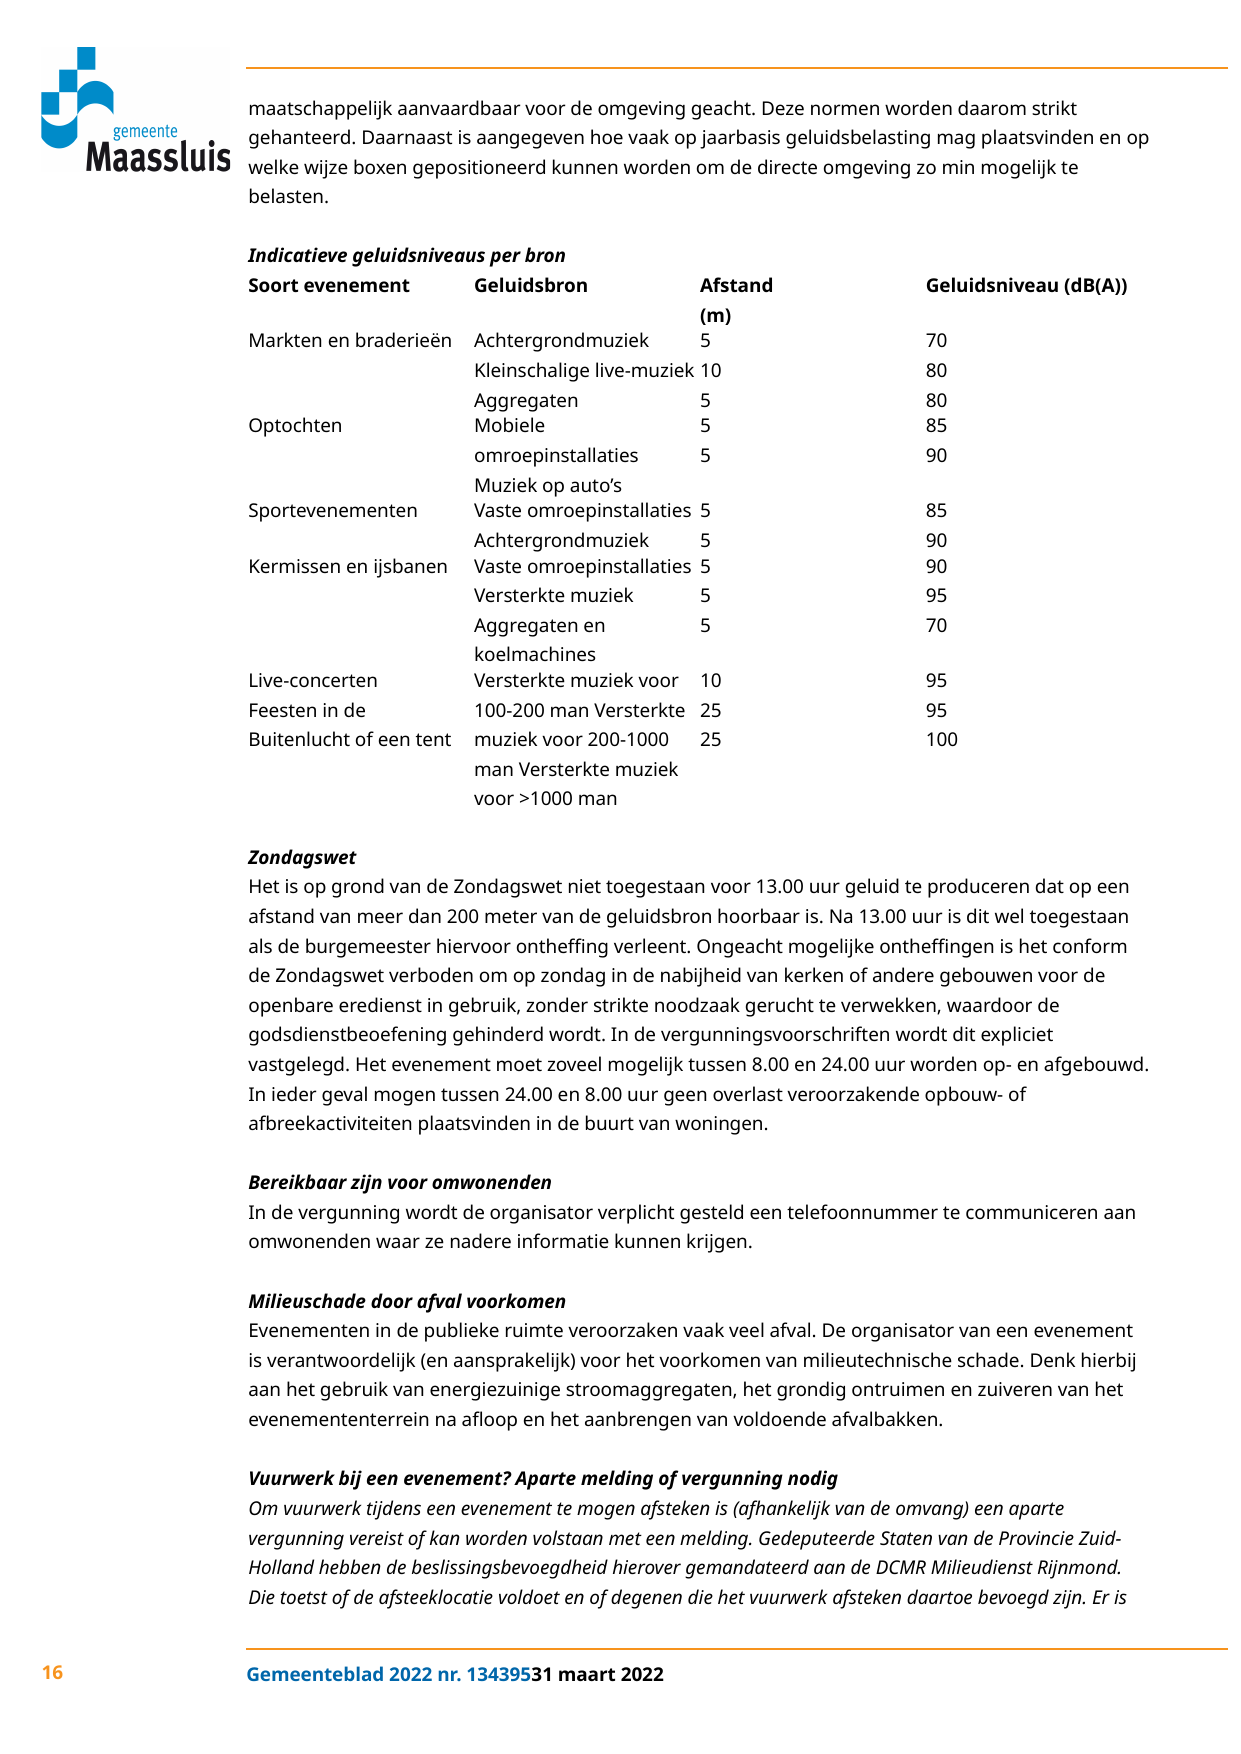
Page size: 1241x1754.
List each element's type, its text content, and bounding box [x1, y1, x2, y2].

table_cell Versterkte muziek voor 100-200 man Versterkte muziek voor 200-1000 man Versterkte muziek voor >1000 man [474, 667, 700, 811]
table_cell Markten en braderieën [248, 328, 474, 413]
table_cell 90 95 70 [926, 553, 1152, 667]
table_header Geluidsniveau (dB(A)) [926, 273, 1152, 328]
text Milieuschade door afval voorkomen [248, 1288, 1152, 1314]
picture [41, 47, 231, 172]
table_cell 10 25 25 [700, 667, 926, 811]
table_cell 70 80 80 [926, 328, 1152, 413]
picture [41, 47, 77, 92]
table_header Afstand (m) [700, 273, 926, 328]
table_cell Vaste omroepinstallaties Versterkte muziek Aggregaten en koelmachines [474, 553, 700, 667]
text maatschappelijk aanvaardbaar voor de omgeving geacht. Deze normen worden daarom strikt gehanteerd. Daarnaast is aangegeven hoe vaak op jaarbasis geluidsbelasting mag plaatsvinden en op welke wijze boxen gepositioneerd kunnen worden om de directe omgeving zo min mogelijk te belasten. [248, 95, 1152, 209]
table_header Vuurwerk bij een evenement? Aparte melding of vergunning nodig Om vuurwerk tijdens een evenement te mogen afsteken is (afhankelijk van de omvang) een aparte vergunning vereist of kan worden volstaan met een melding. Gedeputeerde Staten van de Provincie Zuid-Holland hebben de beslissingsbevoegdheid hierover gemandateerd aan de DCMR Milieudienst Rijnmond. Die toetst of de afsteeklocatie voldoet en of degenen die het vuurwerk afsteken daartoe bevoegd zijn. Er is [248, 1466, 1152, 1609]
text Indicatieve geluidsniveaus per bron [248, 243, 1152, 268]
table_cell Sportevenementen [248, 498, 474, 553]
text Zondagswet [248, 844, 1152, 870]
table_cell 95 95 100 [926, 667, 1152, 811]
table_cell 5 10 5 [700, 328, 926, 413]
table_cell 5 5 5 [700, 553, 926, 667]
text Bereikbaar zijn voor omwonenden [248, 1169, 1152, 1195]
text In de vergunning wordt de organisator verplicht gesteld een telefoonnummer te communiceren aan omwonenden waar ze nadere informatie kunnen krijgen. [248, 1199, 1152, 1254]
table_header Geluidsbron [474, 273, 700, 328]
table_cell 85 90 [926, 498, 1152, 553]
table_header Soort evenement [248, 273, 474, 328]
text Het is op grond van de Zondagswet niet toegestaan voor 13.00 uur geluid te produceren dat op een afstand van meer dan 200 meter van de geluidsbron hoorbaar is. Na 13.00 uur is dit wel toegestaan als de burgemeester hiervoor ontheffing verleent. Ongeacht mogelijke ontheffingen is het conform de Zondagswet verboden om op zondag in de nabijheid van kerken of andere gebouwen voor de openbare eredienst in gebruik, zonder strikte noodzaak gerucht te verwekken, waardoor de godsdienstbeoefening gehinderd wordt. In de vergunningsvoorschriften wordt dit expliciet vastgelegd. Het evenement moet zoveel mogelijk tussen 8.00 en 24.00 uur worden op- en afgebouwd. In ieder geval mogen tussen 24.00 en 8.00 uur geen overlast veroorzakende opbouw- of afbreekactiviteiten plaatsvinden in de buurt van woningen. [248, 874, 1152, 1136]
table_cell 5 5 [700, 498, 926, 553]
table_cell Achtergrondmuziek Kleinschalige live-muziek Aggregaten [474, 328, 700, 413]
table_cell Kermissen en ijsbanen [248, 553, 474, 667]
table_cell 5 5 [700, 413, 926, 497]
table_cell Vaste omroepinstallaties Achtergrondmuziek [474, 498, 700, 553]
table_cell Optochten [248, 413, 474, 497]
table_cell 85 90 [926, 413, 1152, 497]
table_cell Live-concerten Feesten in de Buitenlucht of een tent [248, 667, 474, 811]
table_cell Mobiele omroepinstallaties Muziek op auto’s [474, 413, 700, 497]
text Evenementen in de publieke ruimte veroorzaken vaak veel afval. De organisator van een evenement is verantwoordelijk (en aansprakelijk) voor het voorkomen van milieutechnische schade. Denk hierbij aan het gebruik van energiezuinige stroomaggregaten, het grondig ontruimen en zuiveren van het evenemententerrein na afloop en het aanbrengen van voldoende afvalbakken. [248, 1317, 1152, 1432]
